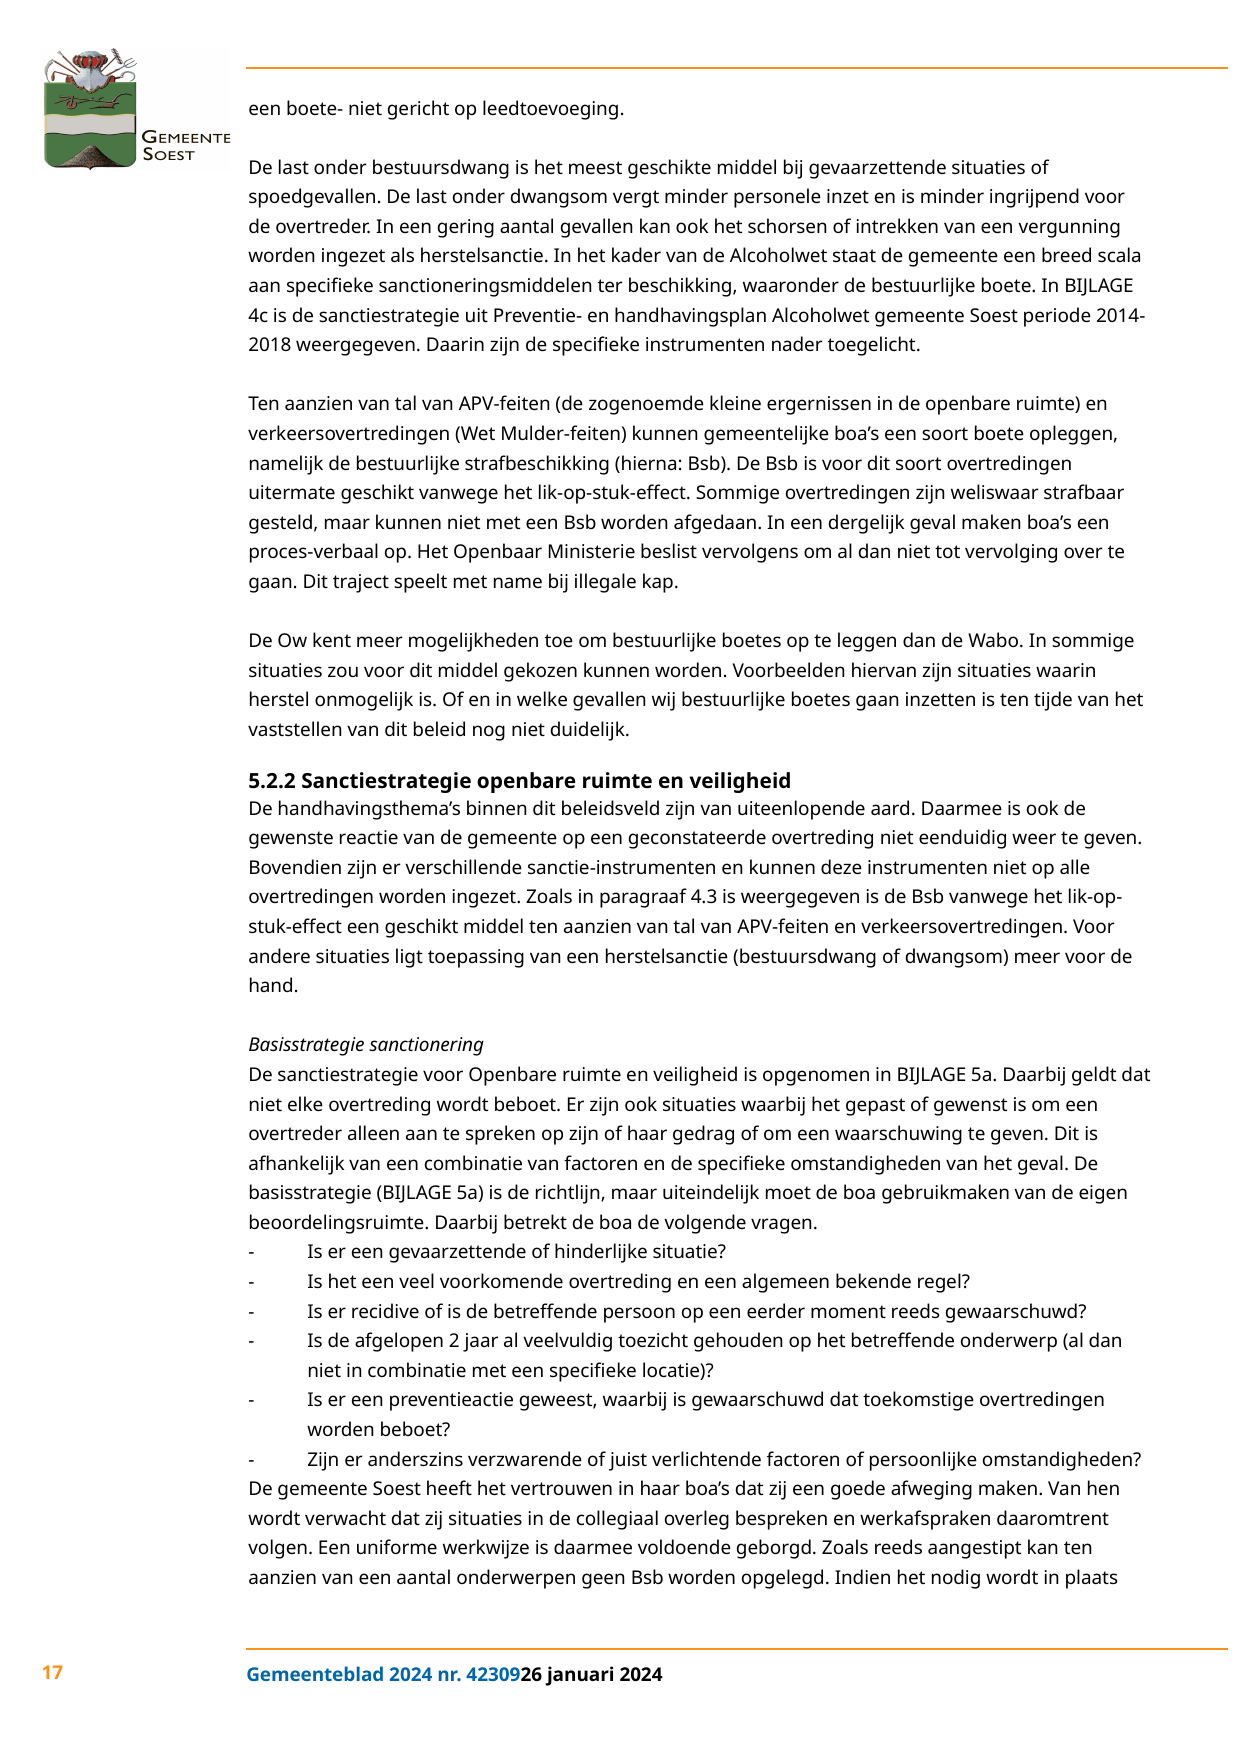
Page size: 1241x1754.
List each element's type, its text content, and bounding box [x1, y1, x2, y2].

picture [41, 47, 231, 172]
list Is de afgelopen 2 jaar al veelvuldig toezicht gehouden op het betreffende onderwerp (al dan niet in combinatie met een specifieke locatie)? [248, 1327, 1152, 1383]
text De handhavingsthema’s binnen dit beleidsveld zijn van uiteenlopende aard. Daarmee is ook de gewenste reactie van de gemeente op een geconstateerde overtreding niet eenduidig weer te geven. Bovendien zijn er verschillende sanctie-instrumenten en kunnen deze instrumenten niet op alle overtredingen worden ingezet. Zoals in paragraaf 4.3 is weergegeven is de Bsb vanwege het lik-op-stuk-effect een geschikt middel ten aanzien van tal van APV-feiten en verkeersovertredingen. Voor andere situaties ligt toepassing van een herstelsanctie (bestuursdwang of dwangsom) meer voor de hand. [248, 795, 1152, 998]
text De Ow kent meer mogelijkheden toe om bestuurlijke boetes op te leggen dan de Wabo. In sommige situaties zou voor dit middel gekozen kunnen worden. Voorbeelden hiervan zijn situaties waarin herstel onmogelijk is. Of en in welke gevallen wij bestuurlijke boetes gaan inzetten is ten tijde van het vaststellen van dit beleid nog niet duidelijk. [248, 627, 1152, 742]
list Is er recidive of is de betreffende persoon op een eerder moment reeds gewaarschuwd? [248, 1298, 1152, 1323]
text De gemeente Soest heeft het vertrouwen in haar boa’s dat zij een goede afweging maken. Van hen wordt verwacht dat zij situaties in de collegiaal overleg bespreken en werkafspraken daaromtrent volgen. Een uniforme werkwijze is daarmee voldoende geborgd. Zoals reeds aangestipt kan ten aanzien van een aantal onderwerpen geen Bsb worden opgelegd. Indien het nodig wordt in plaats [248, 1475, 1152, 1590]
text 5.2.2 Sanctiestrategie openbare ruimte en veiligheid [248, 766, 1152, 795]
text De sanctiestrategie voor Openbare ruimte en veiligheid is opgenomen in BIJLAGE 5a. Daarbij geldt dat niet elke overtreding wordt beboet. Er zijn ook situaties waarbij het gepast of gewenst is om een overtreder alleen aan te spreken op zijn of haar gedrag of om een waarschuwing te geven. Dit is afhankelijk van een combinatie van factoren en de specifieke omstandigheden van het geval. De basisstrategie (BIJLAGE 5a) is de richtlijn, maar uiteindelijk moet de boa gebruikmaken van de eigen beoordelingsruimte. Daarbij betrekt de boa de volgende vragen. [248, 1061, 1152, 1235]
text De last onder bestuursdwang is het meest geschikte middel bij gevaarzettende situaties of spoedgevallen. De last onder dwangsom vergt minder personele inzet en is minder ingrijpend voor de overtreder. In een gering aantal gevallen kan ook het schorsen of intrekken van een vergunning worden ingezet als herstelsanctie. In het kader van de Alcoholwet staat de gemeente een breed scala aan specifieke sanctioneringsmiddelen ter beschikking, waaronder de bestuurlijke boete. In BIJLAGE 4c is de sanctiestrategie uit Preventie- en handhavingsplan Alcoholwet gemeente Soest periode 2014-2018 weergegeven. Daarin zijn de specifieke instrumenten nader toegelicht. [248, 154, 1152, 357]
list Is het een veel voorkomende overtreding en een algemeen bekende regel? [248, 1268, 1152, 1294]
text Basisstrategie sanctionering [248, 1032, 1152, 1057]
list Is er een preventieactie geweest, waarbij is gewaarschuwd dat toekomstige overtredingen worden beboet? [248, 1387, 1152, 1442]
text een boete- niet gericht op leedtoevoeging. [248, 95, 1152, 121]
text Ten aanzien van tal van APV-feiten (de zogenoemde kleine ergernissen in de openbare ruimte) en verkeersovertredingen (Wet Mulder-feiten) kunnen gemeentelijke boa’s een soort boete opleggen, namelijk de bestuurlijke strafbeschikking (hierna: Bsb). De Bsb is voor dit soort overtredingen uitermate geschikt vanwege het lik-op-stuk-effect. Sommige overtredingen zijn weliswaar strafbaar gesteld, maar kunnen niet met een Bsb worden afgedaan. In een dergelijk geval maken boa’s een proces-verbaal op. Het Openbaar Ministerie beslist vervolgens om al dan niet tot vervolging over te gaan. Dit traject speelt met name bij illegale kap. [248, 391, 1152, 594]
list Zijn er anderszins verzwarende of juist verlichtende factoren of persoonlijke omstandigheden? [248, 1446, 1152, 1471]
list Is er een gevaarzettende of hinderlijke situatie? [248, 1239, 1152, 1264]
